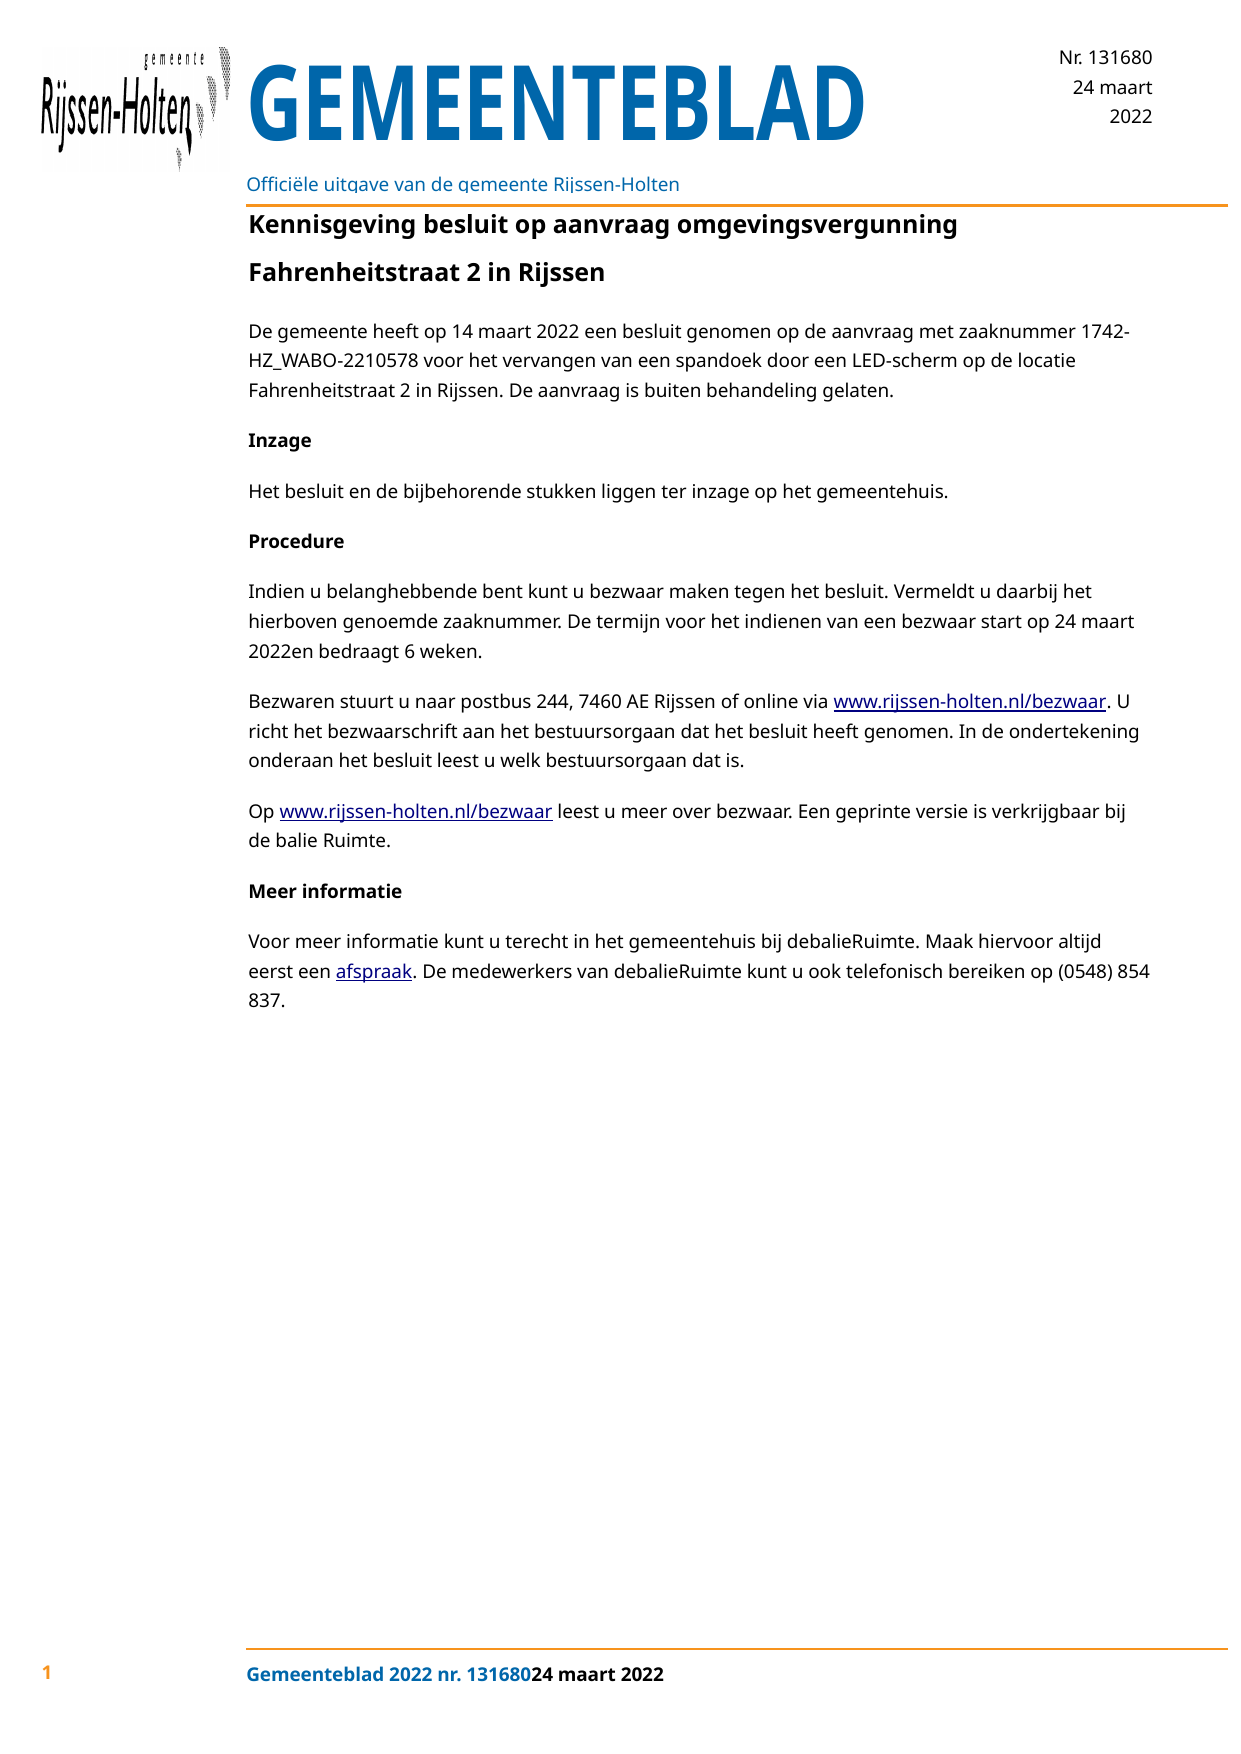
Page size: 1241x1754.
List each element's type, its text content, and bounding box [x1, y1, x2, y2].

text Voor meer informatie kunt u terecht in het gemeentehuis bij debalieRuimte. Maak hiervoor altijd eerst een afspraak. De medewerkers van debalieRuimte kunt u ook telefonisch bereiken op (0548) 854 837. [248, 928, 1152, 1013]
text Inzage [248, 427, 1152, 453]
picture [41, 47, 231, 172]
text Bezwaren stuurt u naar postbus 244, 7460 AE Rijssen of online via www.rijssen-holten.nl/bezwaar. U richt het bezwaarschrift aan het bestuursorgaan dat het besluit heeft genomen. In de ondertekening onderaan het besluit leest u welk bestuursorgaan dat is. [248, 688, 1152, 773]
text Meer informatie [248, 878, 1152, 904]
text Procedure [248, 528, 1152, 554]
text Het besluit en de bijbehorende stukken liggen ter inzage op het gemeentehuis. [248, 478, 1152, 504]
text De gemeente heeft op 14 maart 2022 een besluit genomen op de aanvraag met zaaknummer 1742-HZ_WABO-2210578 voor het vervangen van een spandoek door een LED-scherm op de locatie Fahrenheitstraat 2 in Rijssen. De aanvraag is buiten behandeling gelaten. [248, 318, 1152, 403]
text Indien u belanghebbende bent kunt u bezwaar maken tegen het besluit. Vermeldt u daarbij het hierboven genoemde zaaknummer. De termijn voor het indienen van een bezwaar start op 24 maart 2022en bedraagt 6 weken. [248, 579, 1152, 664]
text Kennisgeving besluit op aanvraag omgevingsvergunning Fahrenheitstraat 2 in Rijssen [248, 207, 1152, 288]
text Op www.rijssen-holten.nl/bezwaar leest u meer over bezwaar. Een geprinte versie is verkrijgbaar bij de balie Ruimte. [248, 798, 1152, 853]
